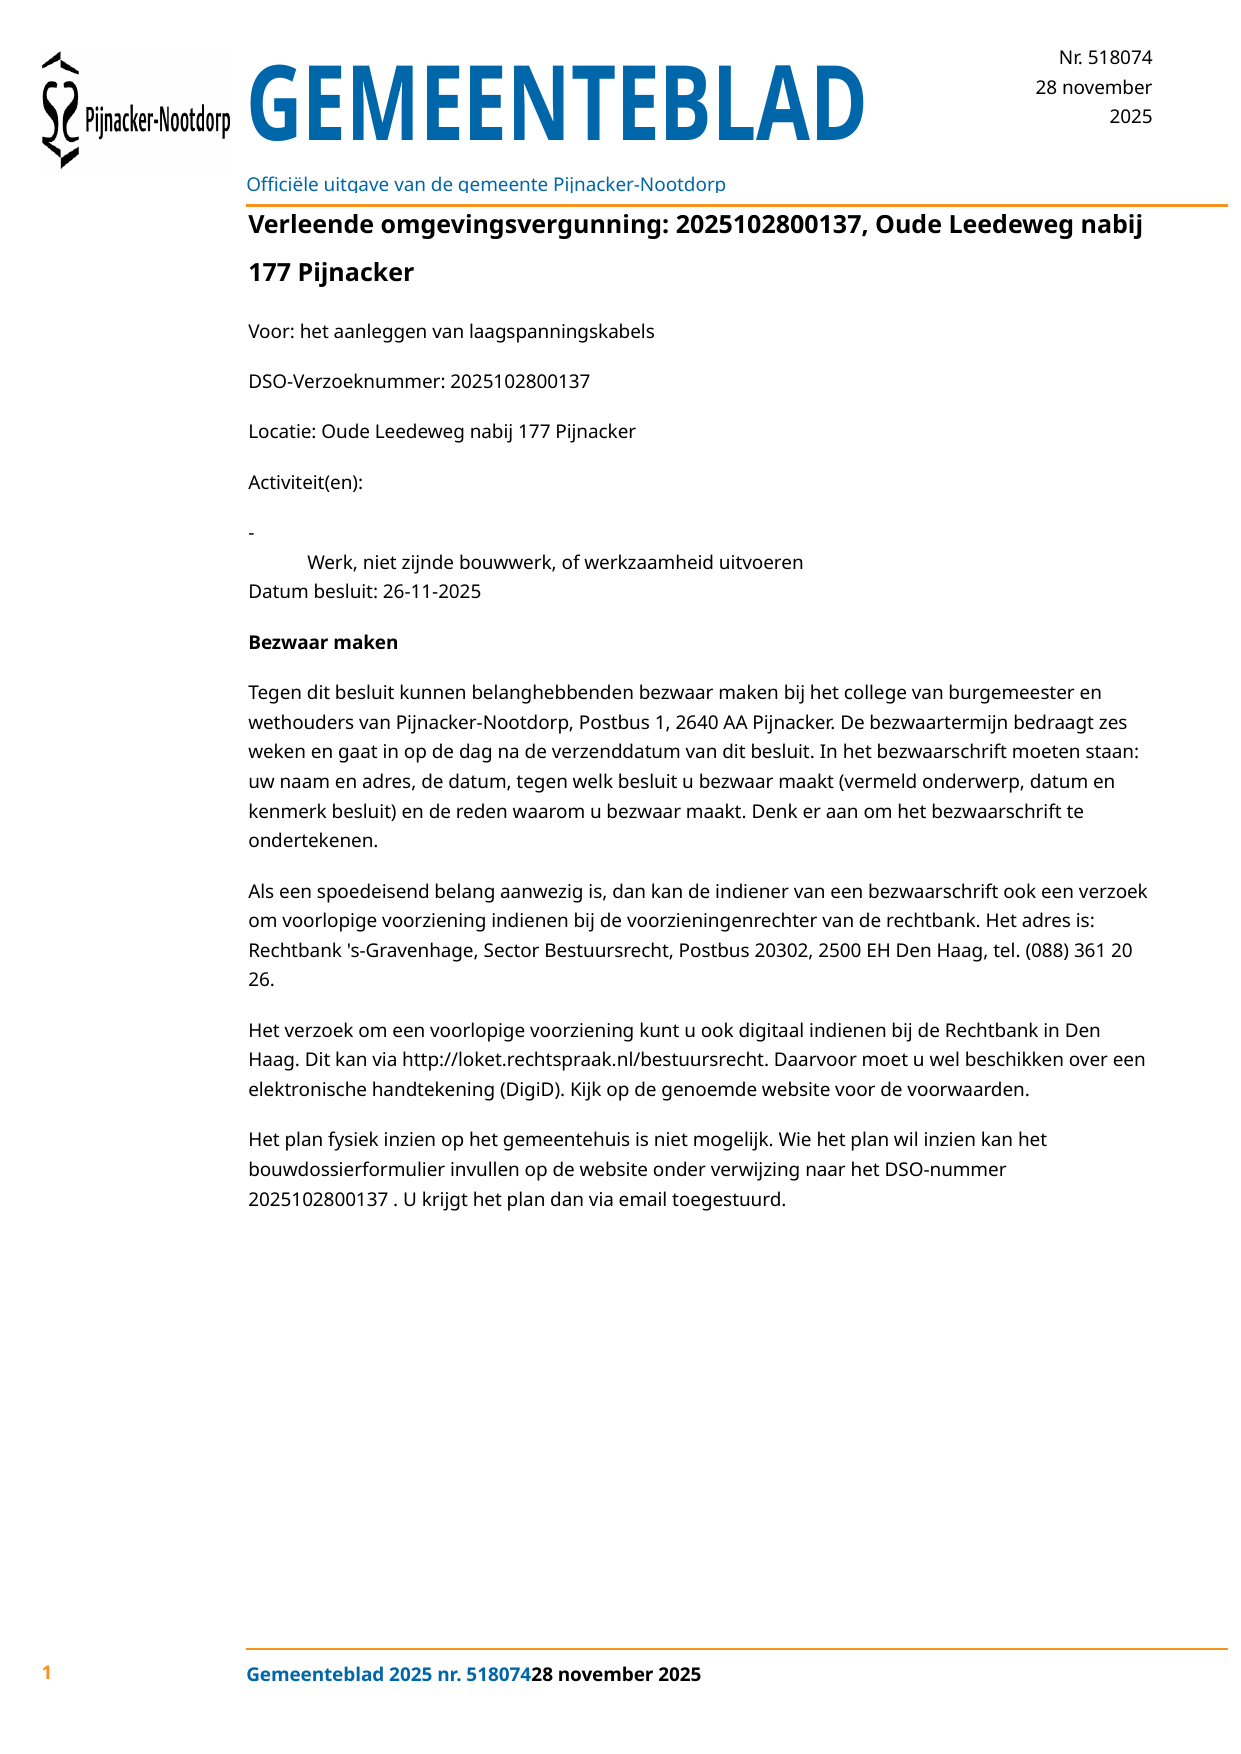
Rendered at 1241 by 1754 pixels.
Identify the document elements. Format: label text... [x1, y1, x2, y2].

text DSO-Verzoeknummer: 2025102800137 [248, 368, 1152, 394]
text Datum besluit: 26-11-2025 [248, 579, 1152, 604]
text Voor: het aanleggen van laagspanningskabels [248, 318, 1152, 344]
text Het verzoek om een voorlopige voorziening kunt u ook digitaal indienen bij de Rechtbank in Den Haag. Dit kan via http://loket.rechtspraak.nl/bestuursrecht. Daarvoor moet u wel beschikken over een elektronische handtekening (DigiD). Kijk op de genoemde website voor de voorwaarden. [248, 1017, 1152, 1102]
text Verleende omgevingsvergunning: 2025102800137, Oude Leedeweg nabij 177 Pijnacker [248, 207, 1152, 288]
text Het plan fysiek inzien op het gemeentehuis is niet mogelijk. Wie het plan wil inzien kan het bouwdossierformulier invullen op de website onder verwijzing naar het DSO-nummer 2025102800137 . U krijgt het plan dan via email toegestuurd. [248, 1127, 1152, 1212]
text Activiteit(en): [248, 469, 1152, 495]
text Bezwaar maken [248, 629, 1152, 655]
picture [41, 47, 231, 172]
list Werk, niet zijnde bouwwerk, of werkzaamheid uitvoeren [248, 549, 1152, 575]
text Locatie: Oude Leedeweg nabij 177 Pijnacker [248, 419, 1152, 444]
text Als een spoedeisend belang aanwezig is, dan kan de indiener van een bezwaarschrift ook een verzoek om voorlopige voorziening indienen bij de voorzieningenrechter van de rechtbank. Het adres is: Rechtbank 's-Gravenhage, Sector Bestuursrecht, Postbus 20302, 2500 EH Den Haag, tel. (088) 361 20 26. [248, 878, 1152, 992]
text Tegen dit besluit kunnen belanghebbenden bezwaar maken bij het college van burgemeester en wethouders van Pijnacker-Nootdorp, Postbus 1, 2640 AA Pijnacker. De bezwaartermijn bedraagt zes weken en gaat in op de dag na de verzenddatum van dit besluit. In het bezwaarschrift moeten staan: uw naam en adres, de datum, tegen welk besluit u bezwaar maakt (vermeld onderwerp, datum en kenmerk besluit) en de reden waarom u bezwaar maakt. Denk er aan om het bezwaarschrift te ondertekenen. [248, 679, 1152, 853]
